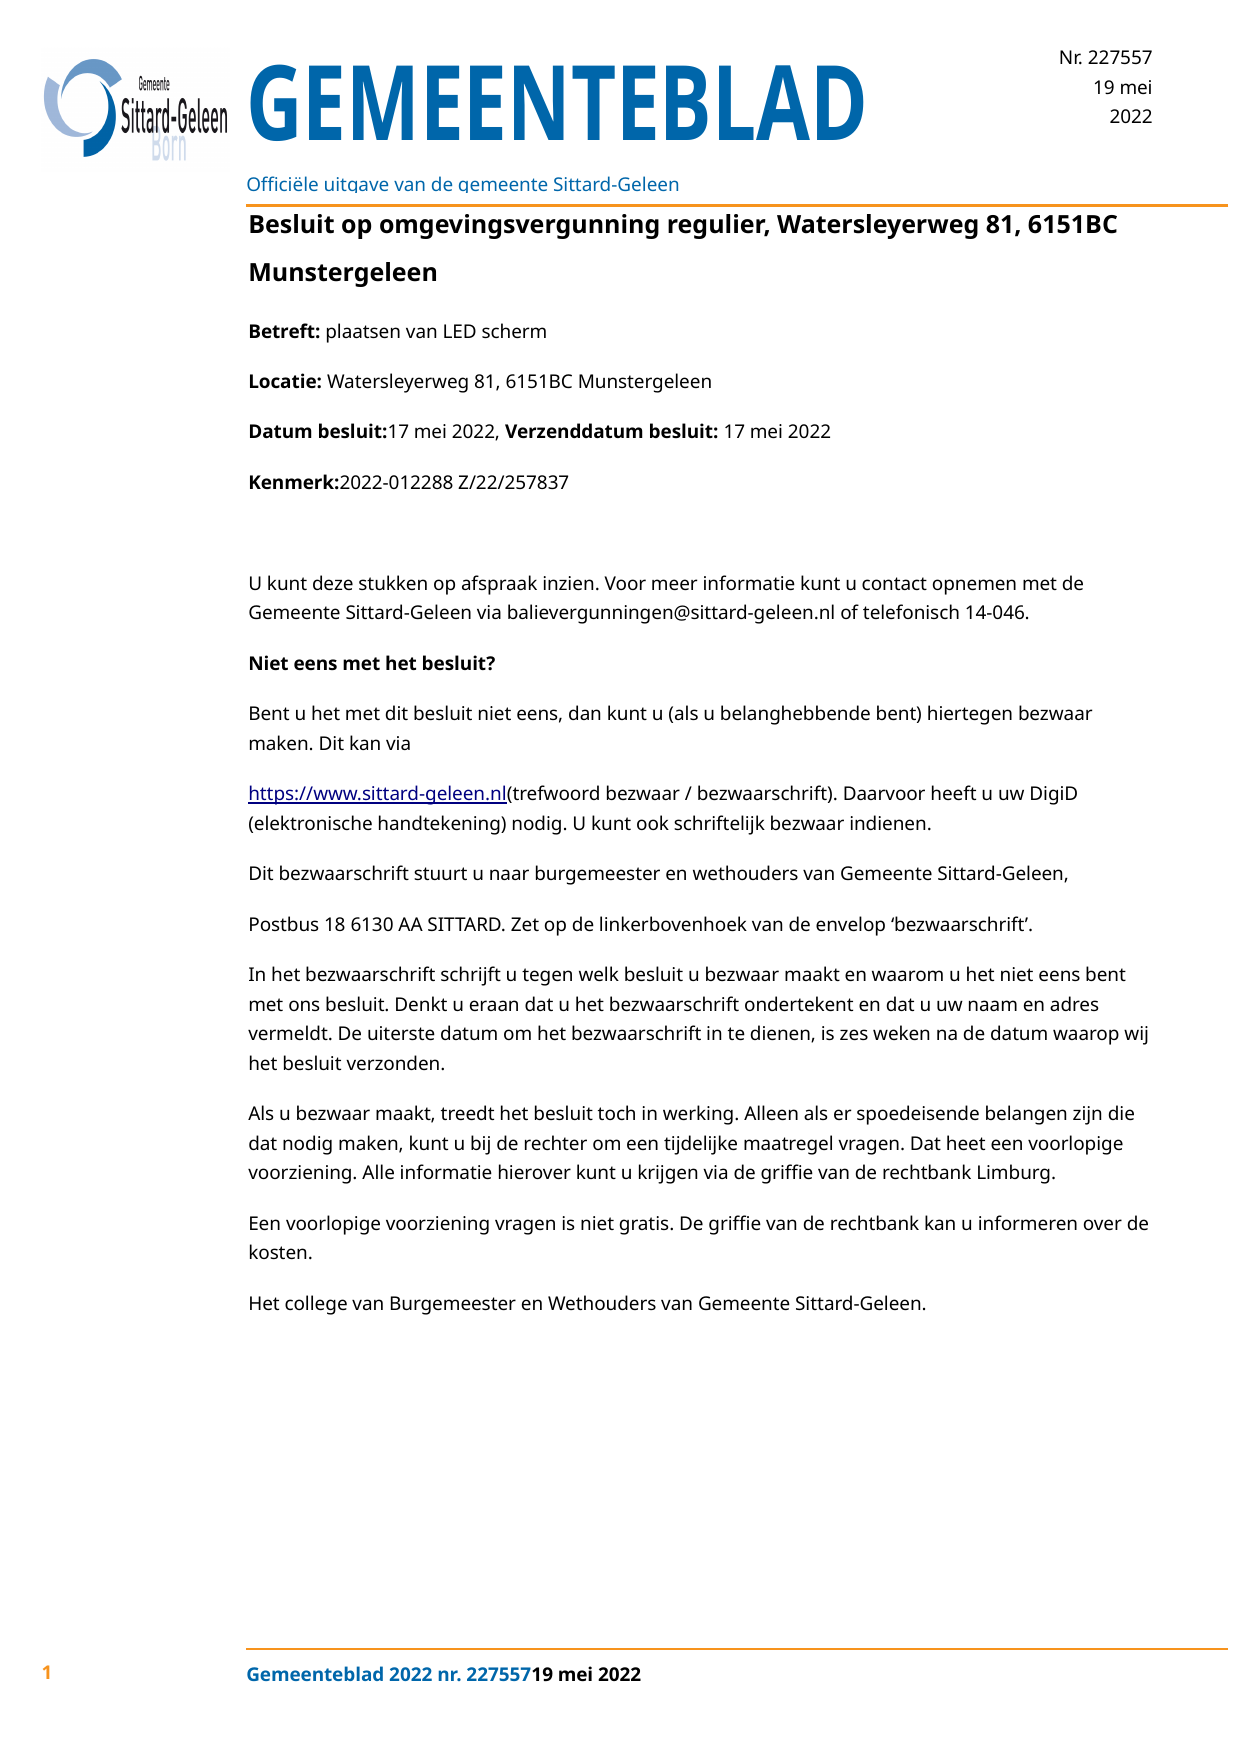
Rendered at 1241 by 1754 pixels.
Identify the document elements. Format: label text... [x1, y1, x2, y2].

text In het bezwaarschrift schrijft u tegen welk besluit u bezwaar maakt en waarom u het niet eens bent met ons besluit. Denkt u eraan dat u het bezwaarschrift ondertekent en dat u uw naam en adres vermeldt. De uiterste datum om het bezwaarschrift in te dienen, is zes weken na de datum waarop wij het besluit verzonden. [248, 961, 1152, 1076]
text https://www.sittard-geleen.nl(trefwoord bezwaar / bezwaarschrift). Daarvoor heeft u uw DigiD (elektronische handtekening) nodig. U kunt ook schriftelijk bezwaar indienen. [248, 780, 1152, 836]
text Een voorlopige voorziening vragen is niet gratis. De griffie van de rechtbank kan u informeren over de kosten. [248, 1210, 1152, 1265]
text Niet eens met het besluit? [248, 650, 1152, 676]
text Dit bezwaarschrift stuurt u naar burgemeester en wethouders van Gemeente Sittard-Geleen, [248, 860, 1152, 886]
text Kenmerk:2022-012288 Z/22/257837 [248, 469, 1152, 495]
picture [41, 47, 231, 172]
text Als u bezwaar maakt, treedt het besluit toch in werking. Alleen als er spoedeisende belangen zijn die dat nodig maken, kunt u bij de rechter om een tijdelijke maatregel vragen. Dat heet een voorlopige voorziening. Alle informatie hierover kunt u krijgen via de griffie van de rechtbank Limburg. [248, 1100, 1152, 1185]
text Datum besluit:17 mei 2022, Verzenddatum besluit: 17 mei 2022 [248, 419, 1152, 444]
text Het college van Burgemeester en Wethouders van Gemeente Sittard-Geleen. [248, 1290, 1152, 1316]
text U kunt deze stukken op afspraak inzien. Voor meer informatie kunt u contact opnemen met de Gemeente Sittard-Geleen via balievergunningen@sittard-geleen.nl of telefonisch 14-046. [248, 570, 1152, 625]
text Bent u het met dit besluit niet eens, dan kunt u (als u belanghebbende bent) hiertegen bezwaar maken. Dit kan via [248, 700, 1152, 756]
text Besluit op omgevingsvergunning regulier, Watersleyerweg 81, 6151BC Munstergeleen [248, 207, 1152, 288]
text Betreft: plaatsen van LED scherm [248, 318, 1152, 344]
text Locatie: Watersleyerweg 81, 6151BC Munstergeleen [248, 368, 1152, 394]
text Postbus 18 6130 AA SITTARD. Zet op de linkerbovenhoek van de envelop ‘bezwaarschrift’. [248, 911, 1152, 937]
